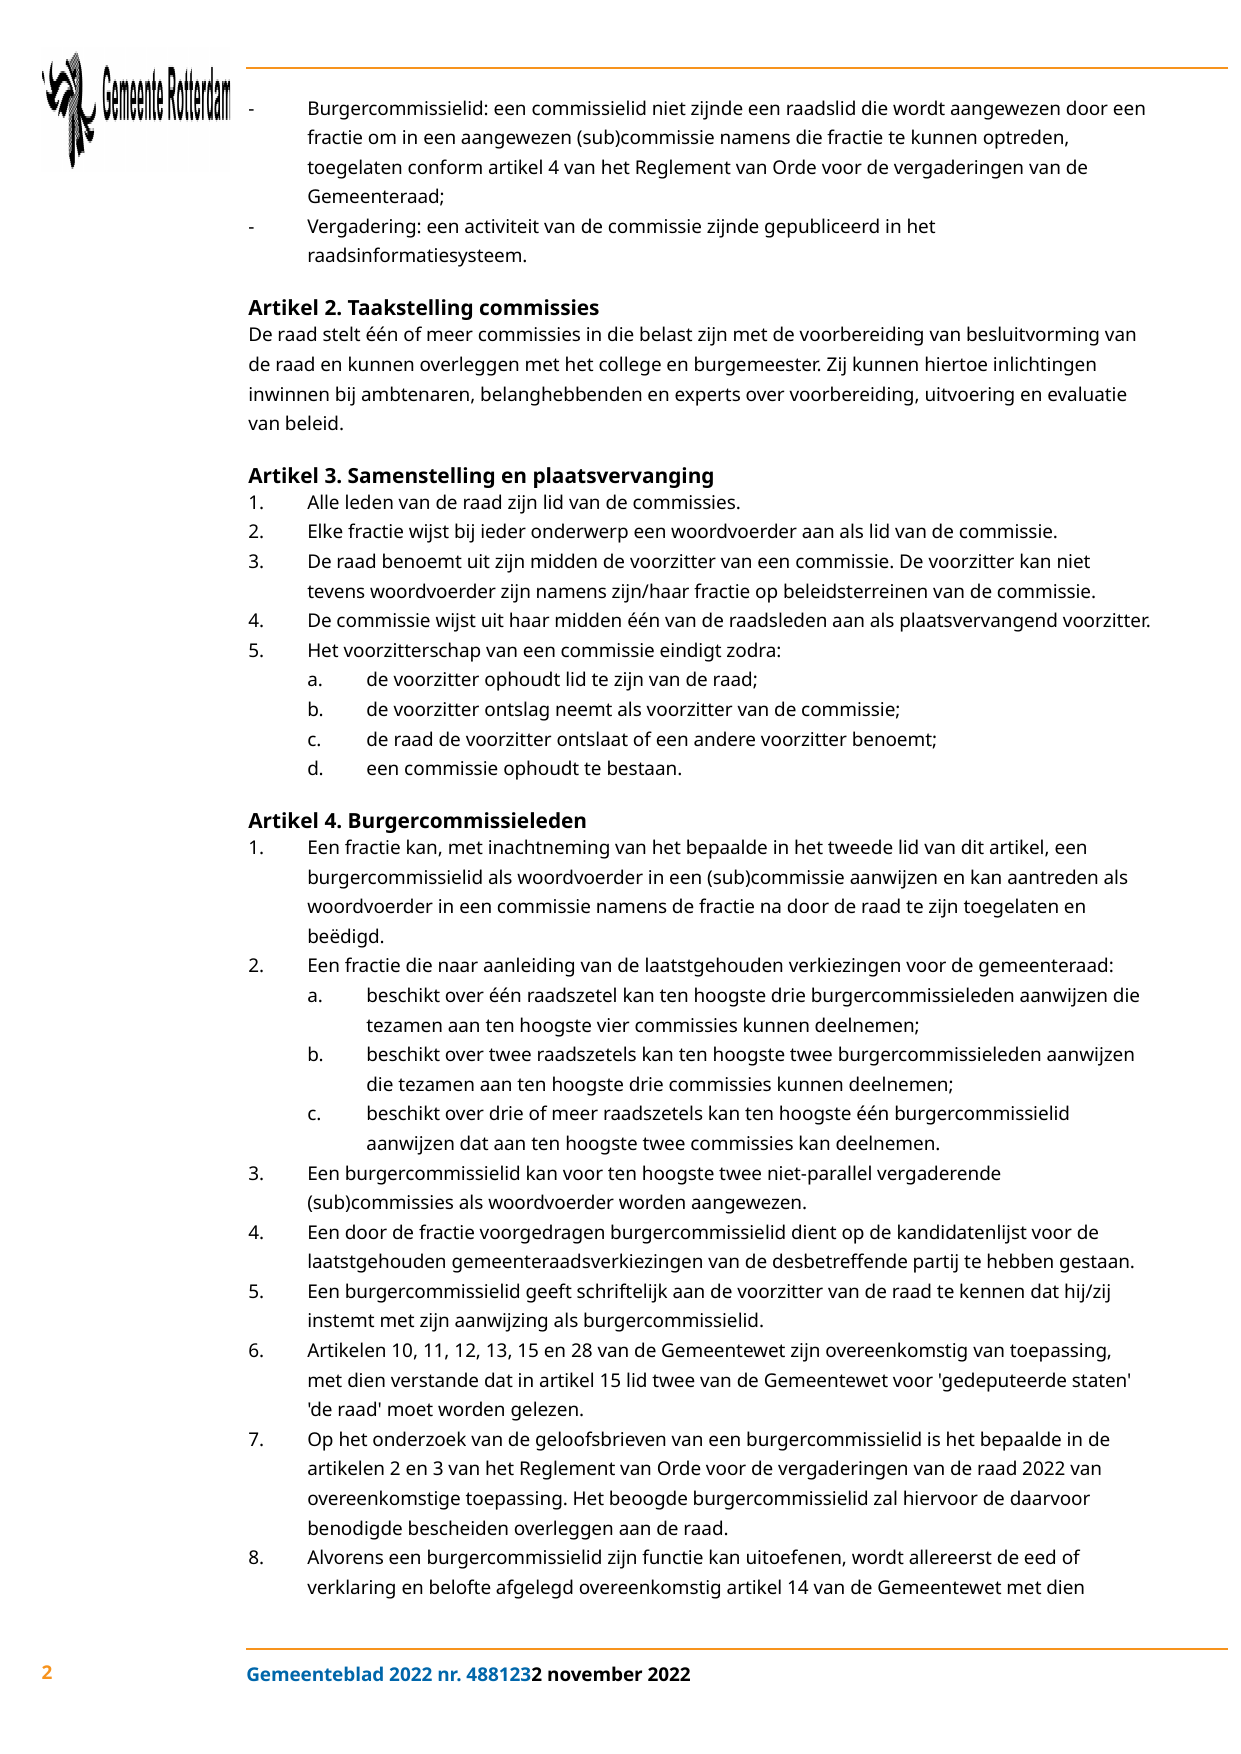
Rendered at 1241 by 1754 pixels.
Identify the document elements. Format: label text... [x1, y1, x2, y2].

list Artikelen 10, 11, 12, 13, 15 en 28 van de Gemeentewet zijn overeenkomstig van toepassing, met dien verstande dat in artikel 15 lid twee van de Gemeentewet voor 'gedeputeerde staten' 'de raad' moet worden gelezen. [248, 1337, 1152, 1422]
list een commissie ophoudt te bestaan. [307, 755, 1152, 781]
list Alvorens een burgercommissielid zijn functie kan uitoefenen, wordt allereerst de eed of verklaring en belofte afgelegd overeenkomstig artikel 14 van de Gemeentewet met dien [248, 1544, 1152, 1599]
list Een burgercommissielid geeft schriftelijk aan de voorzitter van de raad te kennen dat hij/zij instemt met zijn aanwijzing als burgercommissielid. [248, 1278, 1152, 1333]
list De commissie wijst uit haar midden één van de raadsleden aan als plaatsvervangend voorzitter. [248, 607, 1152, 633]
list Alle leden van de raad zijn lid van de commissies. [248, 489, 1152, 515]
list de raad de voorzitter ontslaat of een andere voorzitter benoemt; [307, 726, 1152, 752]
list beschikt over één raadszetel kan ten hoogste drie burgercommissieleden aanwijzen die tezamen aan ten hoogste vier commissies kunnen deelnemen; [307, 982, 1152, 1037]
list De raad benoemt uit zijn midden de voorzitter van een commissie. De voorzitter kan niet tevens woordvoerder zijn namens zijn/haar fractie op beleidsterreinen van de commissie. [248, 548, 1152, 604]
text Artikel 2. Taakstelling commissies [248, 293, 1152, 322]
list Elke fractie wijst bij ieder onderwerp een woordvoerder aan als lid van de commissie. [248, 519, 1152, 544]
list beschikt over drie of meer raadszetels kan ten hoogste één burgercommissielid aanwijzen dat aan ten hoogste twee commissies kan deelnemen. [307, 1101, 1152, 1156]
picture [41, 47, 231, 172]
list Op het onderzoek van de geloofsbrieven van een burgercommissielid is het bepaalde in de artikelen 2 en 3 van het Reglement van Orde voor de vergaderingen van de raad 2022 van overeenkomstige toepassing. Het beoogde burgercommissielid zal hiervoor de daarvoor benodigde bescheiden overleggen aan de raad. [248, 1426, 1152, 1540]
list Burgercommissielid: een commissielid niet zijnde een raadslid die wordt aangewezen door een fractie om in een aangewezen (sub)commissie namens die fractie te kunnen optreden, toegelaten conform artikel 4 van het Reglement van Orde voor de vergaderingen van de Gemeenteraad; [248, 95, 1152, 209]
list Een burgercommissielid kan voor ten hoogste twee niet-parallel vergaderende (sub)commissies als woordvoerder worden aangewezen. [248, 1160, 1152, 1215]
text De raad stelt één of meer commissies in die belast zijn met de voorbereiding van besluitvorming van de raad en kunnen overleggen met het college en burgemeester. Zij kunnen hiertoe inlichtingen inwinnen bij ambtenaren, belanghebbenden en experts over voorbereiding, uitvoering en evaluatie van beleid. [248, 322, 1152, 436]
list de voorzitter ophoudt lid te zijn van de raad; [307, 667, 1152, 692]
list Het voorzitterschap van een commissie eindigt zodra: [248, 637, 1152, 663]
text Artikel 3. Samenstelling en plaatsvervanging [248, 461, 1152, 489]
list Een fractie die naar aanleiding van de laatstgehouden verkiezingen voor de gemeenteraad: [248, 953, 1152, 978]
list de voorzitter ontslag neemt als voorzitter van de commissie; [307, 696, 1152, 722]
list Een fractie kan, met inachtneming van het bepaalde in het tweede lid van dit artikel, een burgercommissielid als woordvoerder in een (sub)commissie aanwijzen en kan aantreden als woordvoerder in een commissie namens de fractie na door de raad te zijn toegelaten en beëdigd. [248, 834, 1152, 949]
list beschikt over twee raadszetels kan ten hoogste twee burgercommissieleden aanwijzen die tezamen aan ten hoogste drie commissies kunnen deelnemen; [307, 1041, 1152, 1097]
text Artikel 4. Burgercommissieleden [248, 806, 1152, 834]
list Vergadering: een activiteit van de commissie zijnde gepubliceerd in het raadsinformatiesysteem. [248, 213, 1152, 268]
list Een door de fractie voorgedragen burgercommissielid dient op de kandidatenlijst voor de laatstgehouden gemeenteraadsverkiezingen van de desbetreffende partij te hebben gestaan. [248, 1219, 1152, 1274]
